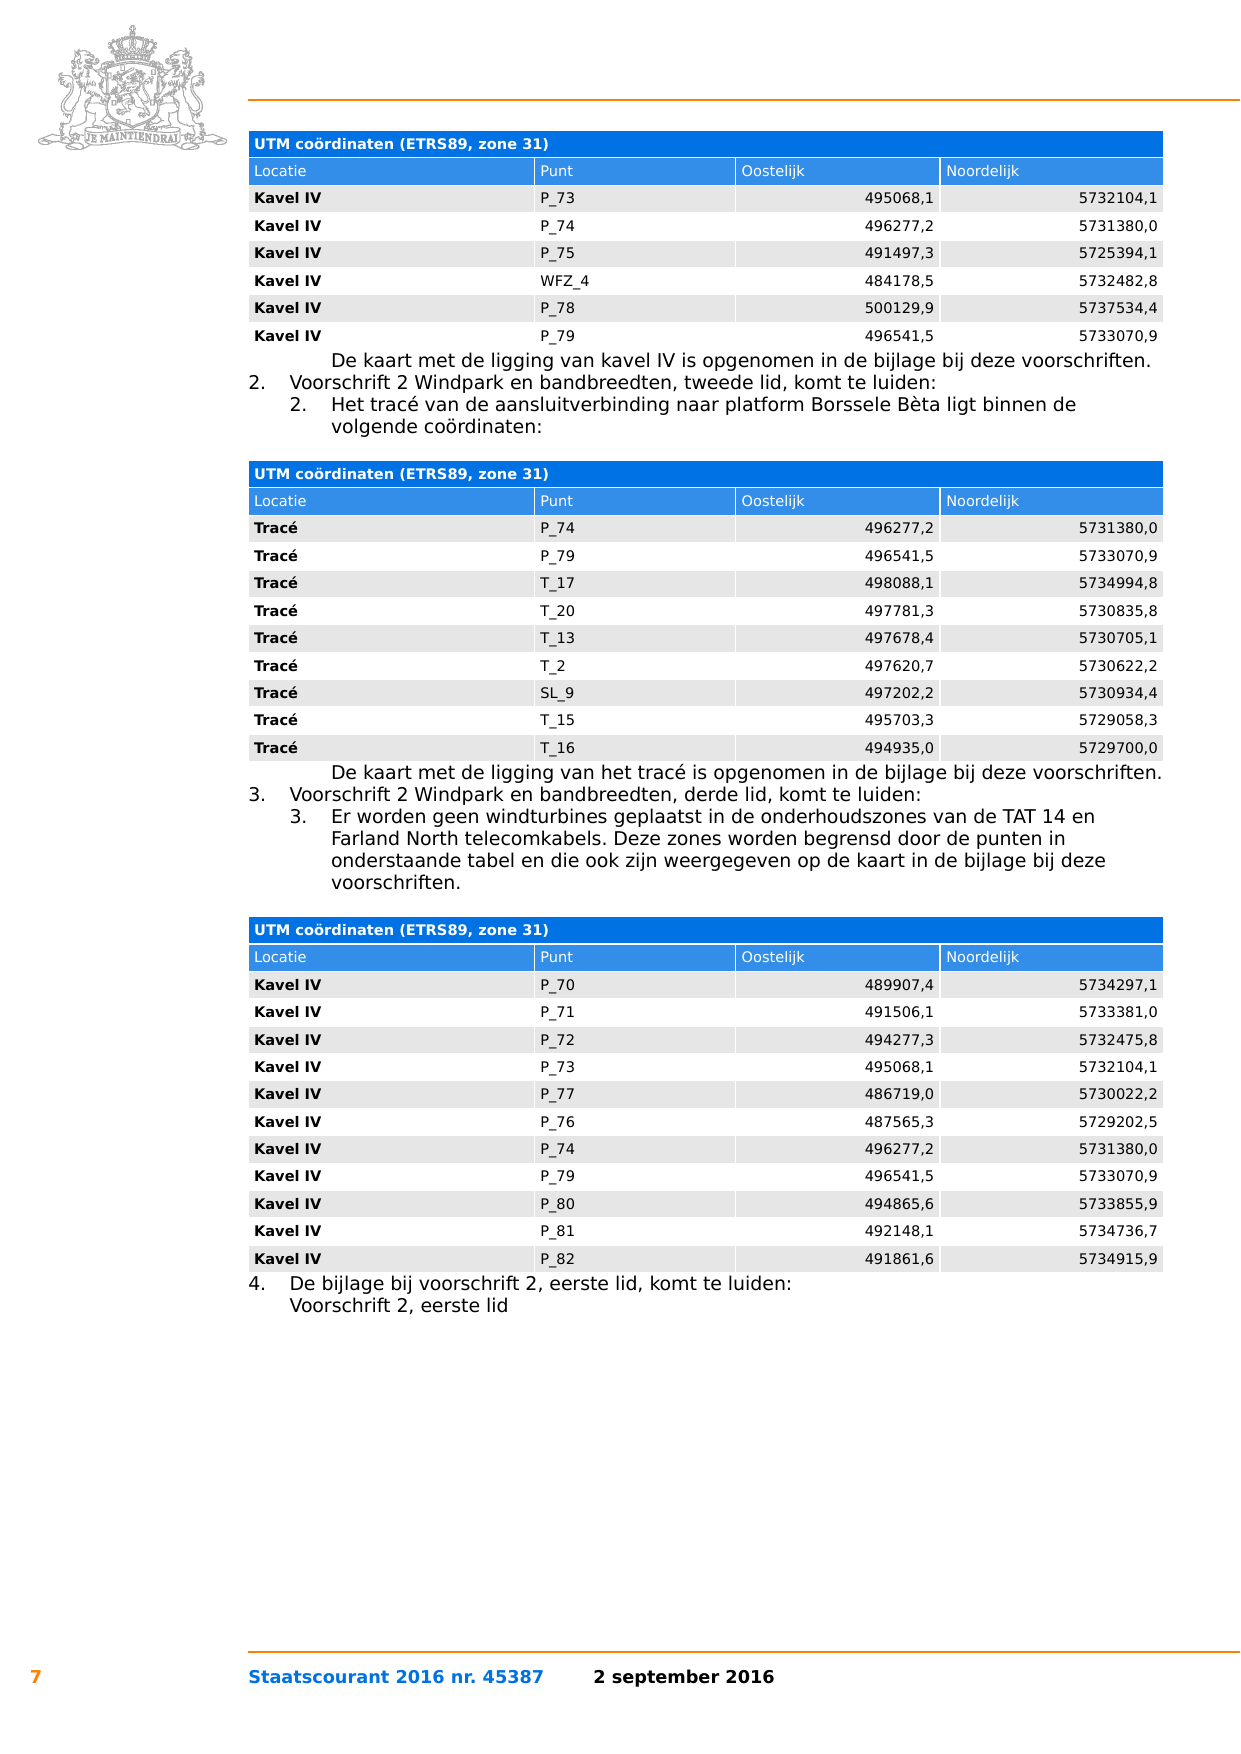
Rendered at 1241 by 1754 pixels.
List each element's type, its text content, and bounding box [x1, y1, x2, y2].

table_cell 494277,3 [736, 1027, 939, 1053]
table_cell Locatie [249, 945, 534, 971]
table_cell P_78 [535, 295, 735, 322]
table_cell Tracé [249, 516, 534, 542]
table_cell P_75 [535, 241, 735, 267]
table_cell Kavel IV [249, 295, 534, 322]
table_cell T_16 [535, 735, 735, 761]
table_cell 5732475,8 [941, 1027, 1163, 1053]
table_cell P_74 [535, 1136, 735, 1163]
table_cell Tracé [249, 653, 534, 679]
table_cell Tracé [249, 735, 534, 761]
table_cell 497678,4 [736, 625, 939, 652]
table_cell 5734994,8 [941, 571, 1163, 597]
table_cell P_76 [535, 1109, 735, 1135]
table_cell 5733070,9 [941, 323, 1163, 349]
table_cell Kavel IV [249, 1164, 534, 1190]
table_cell P_72 [535, 1027, 735, 1053]
table_cell 5732104,1 [941, 1054, 1163, 1080]
table_cell P_74 [535, 516, 735, 542]
table_cell Punt [535, 158, 735, 185]
table_header UTM coördinaten (ETRS89, zone 31) [249, 131, 1163, 157]
table_cell Noordelijk [941, 945, 1163, 971]
table_cell 491861,6 [736, 1246, 939, 1272]
table_cell 5731380,0 [941, 516, 1163, 542]
table_cell 5729202,5 [941, 1109, 1163, 1135]
table_cell Tracé [249, 708, 534, 734]
table_cell 5725394,1 [941, 241, 1163, 267]
table_cell Kavel IV [249, 999, 534, 1026]
table_cell Oostelijk [736, 488, 939, 515]
table_cell 497202,2 [736, 680, 939, 706]
table_cell Kavel IV [249, 213, 534, 239]
table_cell 5734297,1 [941, 972, 1163, 998]
table_header UTM coördinaten (ETRS89, zone 31) [249, 461, 1163, 487]
table_cell 5733070,9 [941, 1164, 1163, 1190]
table_cell Kavel IV [249, 268, 534, 294]
table_cell 484178,5 [736, 268, 939, 294]
picture [38, 25, 227, 150]
table_cell 496277,2 [736, 213, 939, 239]
table_cell 496277,2 [736, 1136, 939, 1163]
table_cell Kavel IV [249, 1246, 534, 1272]
table_cell Kavel IV [249, 323, 534, 349]
table_cell 496541,5 [736, 543, 939, 569]
table_cell Tracé [249, 598, 534, 624]
table_cell Tracé [249, 543, 534, 569]
table_cell T_15 [535, 708, 735, 734]
table_cell Kavel IV [249, 1054, 534, 1080]
table_cell Tracé [249, 680, 534, 706]
text De kaart met de ligging van kavel IV is opgenomen in de bijlage bij deze voorschriften. [331, 350, 1163, 372]
text De kaart met de ligging van het tracé is opgenomen in de bijlage bij deze voorschriften. [331, 762, 1163, 784]
table_cell 496541,5 [736, 323, 939, 349]
table_cell Noordelijk [941, 488, 1163, 515]
table_cell T_2 [535, 653, 735, 679]
table_header UTM coördinaten (ETRS89, zone 31) [249, 917, 1163, 943]
table_cell Punt [535, 945, 735, 971]
table_cell 5731380,0 [941, 1136, 1163, 1163]
table_cell P_77 [535, 1081, 735, 1108]
table_cell Locatie [249, 488, 534, 515]
table_cell 5737534,4 [941, 295, 1163, 322]
text 4. De bijlage bij voorschrift 2, eerste lid, komt te luiden: [248, 1273, 1163, 1295]
text Voorschrift 2, eerste lid [289, 1295, 1163, 1317]
table_cell P_73 [535, 186, 735, 212]
table_cell 5729700,0 [941, 735, 1163, 761]
table_cell P_79 [535, 543, 735, 569]
table_cell P_71 [535, 999, 735, 1026]
table_cell Kavel IV [249, 1081, 534, 1108]
table_cell 495068,1 [736, 186, 939, 212]
table_cell T_13 [535, 625, 735, 652]
table_cell 5733381,0 [941, 999, 1163, 1026]
table_cell Kavel IV [249, 1136, 534, 1163]
table_cell 489907,4 [736, 972, 939, 998]
table_cell Tracé [249, 625, 534, 652]
table_cell 487565,3 [736, 1109, 939, 1135]
text 3. Voorschrift 2 Windpark en bandbreedten, derde lid, komt te luiden: [248, 784, 1163, 806]
table_cell WFZ_4 [535, 268, 735, 294]
table_cell P_79 [535, 323, 735, 349]
table_cell 497620,7 [736, 653, 939, 679]
text 2. Voorschrift 2 Windpark en bandbreedten, tweede lid, komt te luiden: [248, 372, 1163, 394]
table_cell 5730622,2 [941, 653, 1163, 679]
text 3. Er worden geen windturbines geplaatst in de onderhoudszones van de TAT 14 en Farland North telecomkabels. Deze zones worden begrensd door de punten in onderstaande tabel en die ook zijn weergegeven op de kaart in de bijlage bij deze voorschriften. [289, 806, 1163, 894]
table_cell 486719,0 [736, 1081, 939, 1108]
table_cell P_73 [535, 1054, 735, 1080]
table_cell 496541,5 [736, 1164, 939, 1190]
table_cell 5730705,1 [941, 625, 1163, 652]
table_cell P_81 [535, 1219, 735, 1245]
table_cell 5734915,9 [941, 1246, 1163, 1272]
table_cell P_74 [535, 213, 735, 239]
table_cell 494865,6 [736, 1191, 939, 1217]
table_cell 491506,1 [736, 999, 939, 1026]
table_cell 500129,9 [736, 295, 939, 322]
table_cell Kavel IV [249, 972, 534, 998]
table_cell P_80 [535, 1191, 735, 1217]
table_cell SL_9 [535, 680, 735, 706]
table_cell 495068,1 [736, 1054, 939, 1080]
table_cell Kavel IV [249, 1219, 534, 1245]
table_cell T_20 [535, 598, 735, 624]
table_cell 5731380,0 [941, 213, 1163, 239]
table_cell 5733070,9 [941, 543, 1163, 569]
table_cell P_82 [535, 1246, 735, 1272]
table_cell 5730022,2 [941, 1081, 1163, 1108]
table_cell 5733855,9 [941, 1191, 1163, 1217]
table_cell 5732482,8 [941, 268, 1163, 294]
table_cell Punt [535, 488, 735, 515]
table_cell Tracé [249, 571, 534, 597]
table_cell Oostelijk [736, 945, 939, 971]
table_cell 496277,2 [736, 516, 939, 542]
table_cell 5732104,1 [941, 186, 1163, 212]
table_cell Kavel IV [249, 1109, 534, 1135]
table_cell 491497,3 [736, 241, 939, 267]
table_cell Kavel IV [249, 186, 534, 212]
table_cell Kavel IV [249, 241, 534, 267]
table_cell P_79 [535, 1164, 735, 1190]
table_cell T_17 [535, 571, 735, 597]
table_cell 494935,0 [736, 735, 939, 761]
table_cell Kavel IV [249, 1027, 534, 1053]
table_cell 5730835,8 [941, 598, 1163, 624]
table_cell Locatie [249, 158, 534, 185]
table_cell Oostelijk [736, 158, 939, 185]
table_cell 498088,1 [736, 571, 939, 597]
table_cell 492148,1 [736, 1219, 939, 1245]
table_cell Noordelijk [941, 158, 1163, 185]
text 2. Het tracé van de aansluitverbinding naar platform Borssele Bèta ligt binnen de volgende coördinaten: [289, 394, 1163, 438]
table_cell 5734736,7 [941, 1219, 1163, 1245]
table_cell Kavel IV [249, 1191, 534, 1217]
table_cell 497781,3 [736, 598, 939, 624]
table_cell 5729058,3 [941, 708, 1163, 734]
table_cell 495703,3 [736, 708, 939, 734]
table_cell 5730934,4 [941, 680, 1163, 706]
table_cell P_70 [535, 972, 735, 998]
